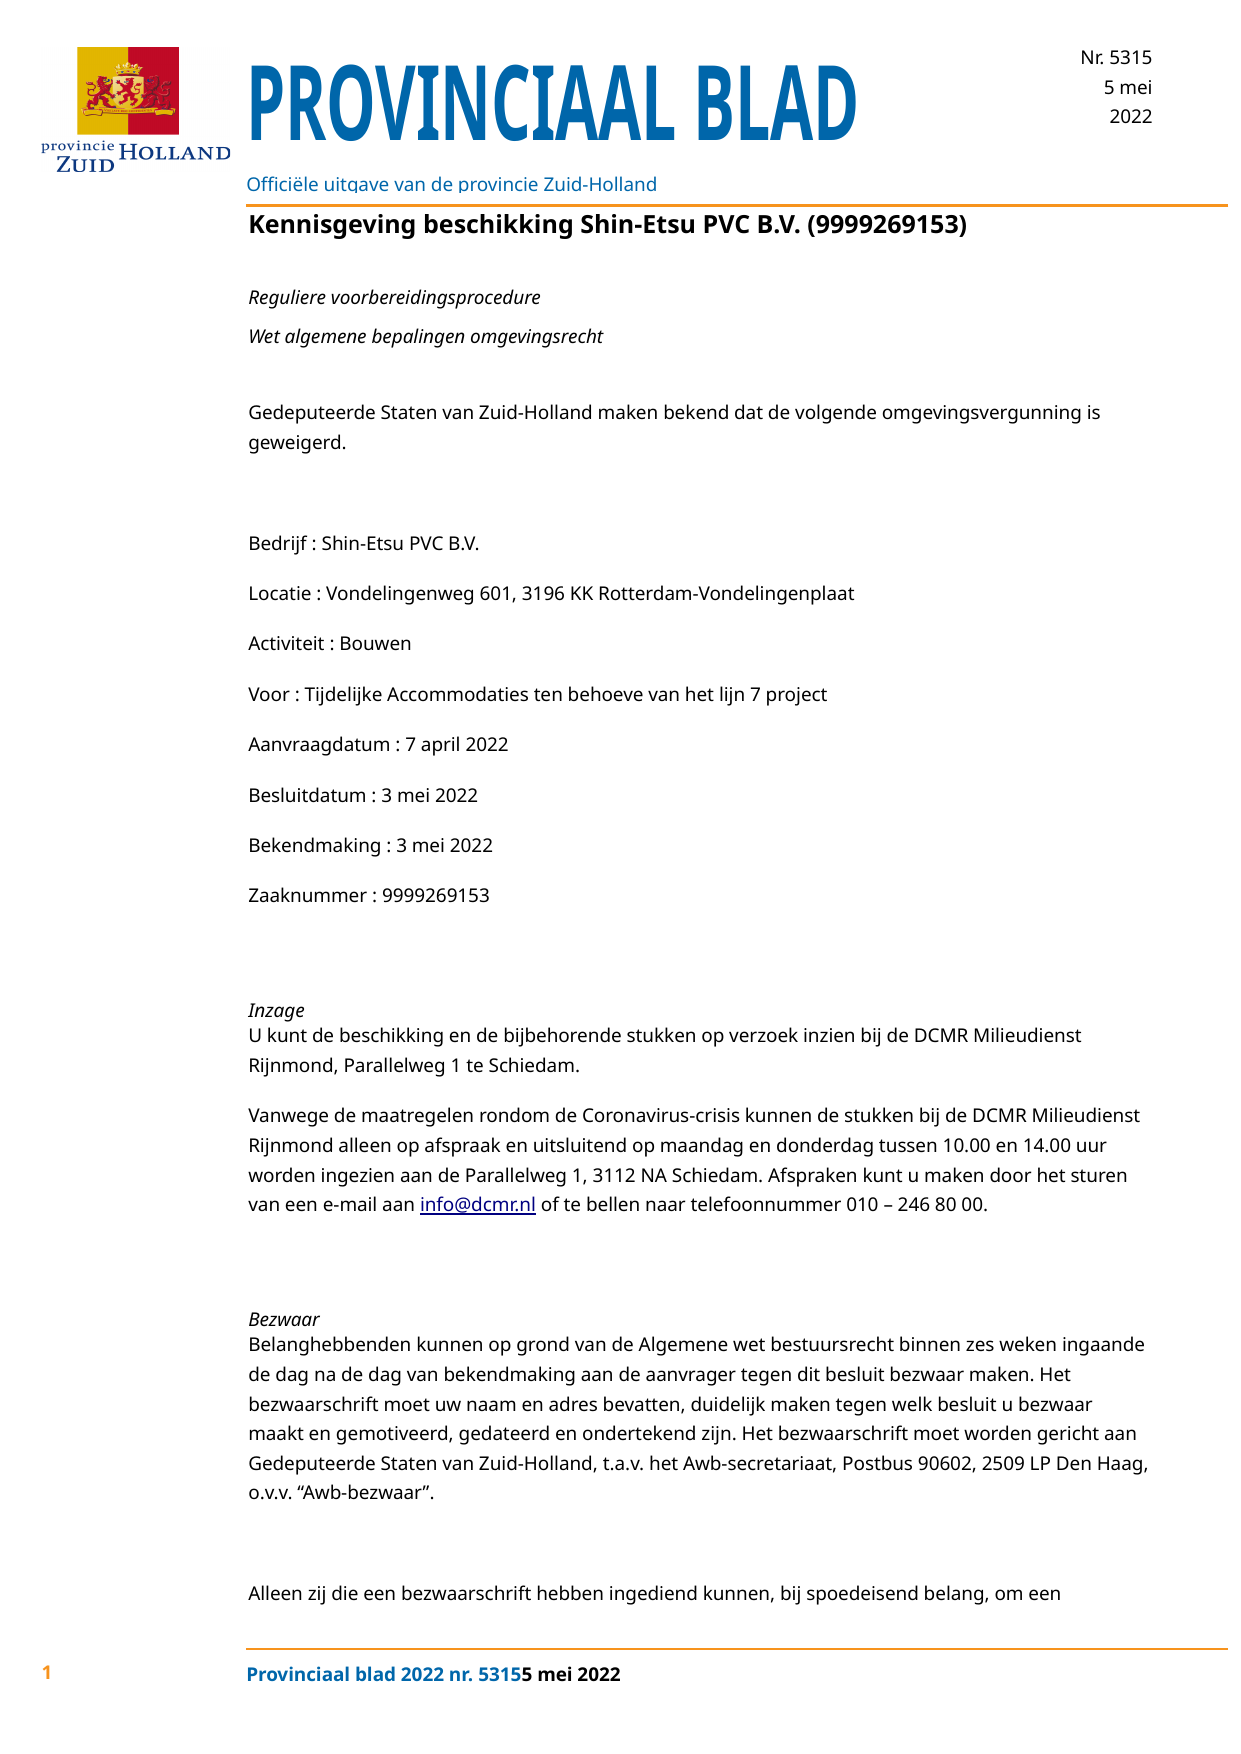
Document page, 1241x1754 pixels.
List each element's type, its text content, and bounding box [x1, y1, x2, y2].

text Wet algemene bepalingen omgevingsrecht [248, 323, 1152, 349]
text Activiteit : Bouwen [248, 631, 1152, 656]
text Bekendmaking : 3 mei 2022 [248, 832, 1152, 858]
text Bedrijf : Shin-Etsu PVC B.V. [248, 530, 1152, 555]
text Reguliere voorbereidingsprocedure [248, 284, 1152, 309]
text Inzage [248, 997, 1152, 1023]
text Bezwaar [248, 1306, 1152, 1332]
text Zaaknummer : 9999269153 [248, 883, 1152, 908]
text Voor : Tijdelijke Accommodaties ten behoeve van het lijn 7 project [248, 681, 1152, 707]
text Alleen zij die een bezwaarschrift hebben ingediend kunnen, bij spoedeisend belang, om een [248, 1580, 1152, 1606]
text Vanwege de maatregelen rondom de Coronavirus-crisis kunnen de stukken bij de DCMR Milieudienst Rijnmond alleen op afspraak en uitsluitend op maandag en donderdag tussen 10.00 en 14.00 uur worden ingezien aan de Parallelweg 1, 3112 NA Schiedam. Afspraken kunt u maken door het sturen van een e-mail aan info@dcmr.nl of te bellen naar telefoonnummer 010 – 246 80 00. [248, 1103, 1152, 1217]
text Gedeputeerde Staten van Zuid-Holland maken bekend dat de volgende omgevingsvergunning is geweigerd. [248, 399, 1152, 454]
text Aanvraagdatum : 7 april 2022 [248, 731, 1152, 757]
picture [41, 47, 231, 172]
text U kunt de beschikking en de bijbehorende stukken op verzoek inzien bij de DCMR Milieudienst Rijnmond, Parallelweg 1 te Schiedam. [248, 1023, 1152, 1078]
text Belanghebbenden kunnen op grond van de Algemene wet bestuursrecht binnen zes weken ingaande de dag na de dag van bekendmaking aan de aanvrager tegen dit besluit bezwaar maken. Het bezwaarschrift moet uw naam en adres bevatten, duidelijk maken tegen welk besluit u bezwaar maakt en gemotiveerd, gedateerd en ondertekend zijn. Het bezwaarschrift moet worden gericht aan Gedeputeerde Staten van Zuid-Holland, t.a.v. het Awb-secretariaat, Postbus 90602, 2509 LP Den Haag, o.v.v. “Awb-bezwaar”. [248, 1332, 1152, 1505]
text Kennisgeving beschikking Shin-Etsu PVC B.V. (9999269153) [248, 207, 1152, 241]
text Locatie : Vondelingenweg 601, 3196 KK Rotterdam-Vondelingenplaat [248, 580, 1152, 606]
text Besluitdatum : 3 mei 2022 [248, 782, 1152, 807]
